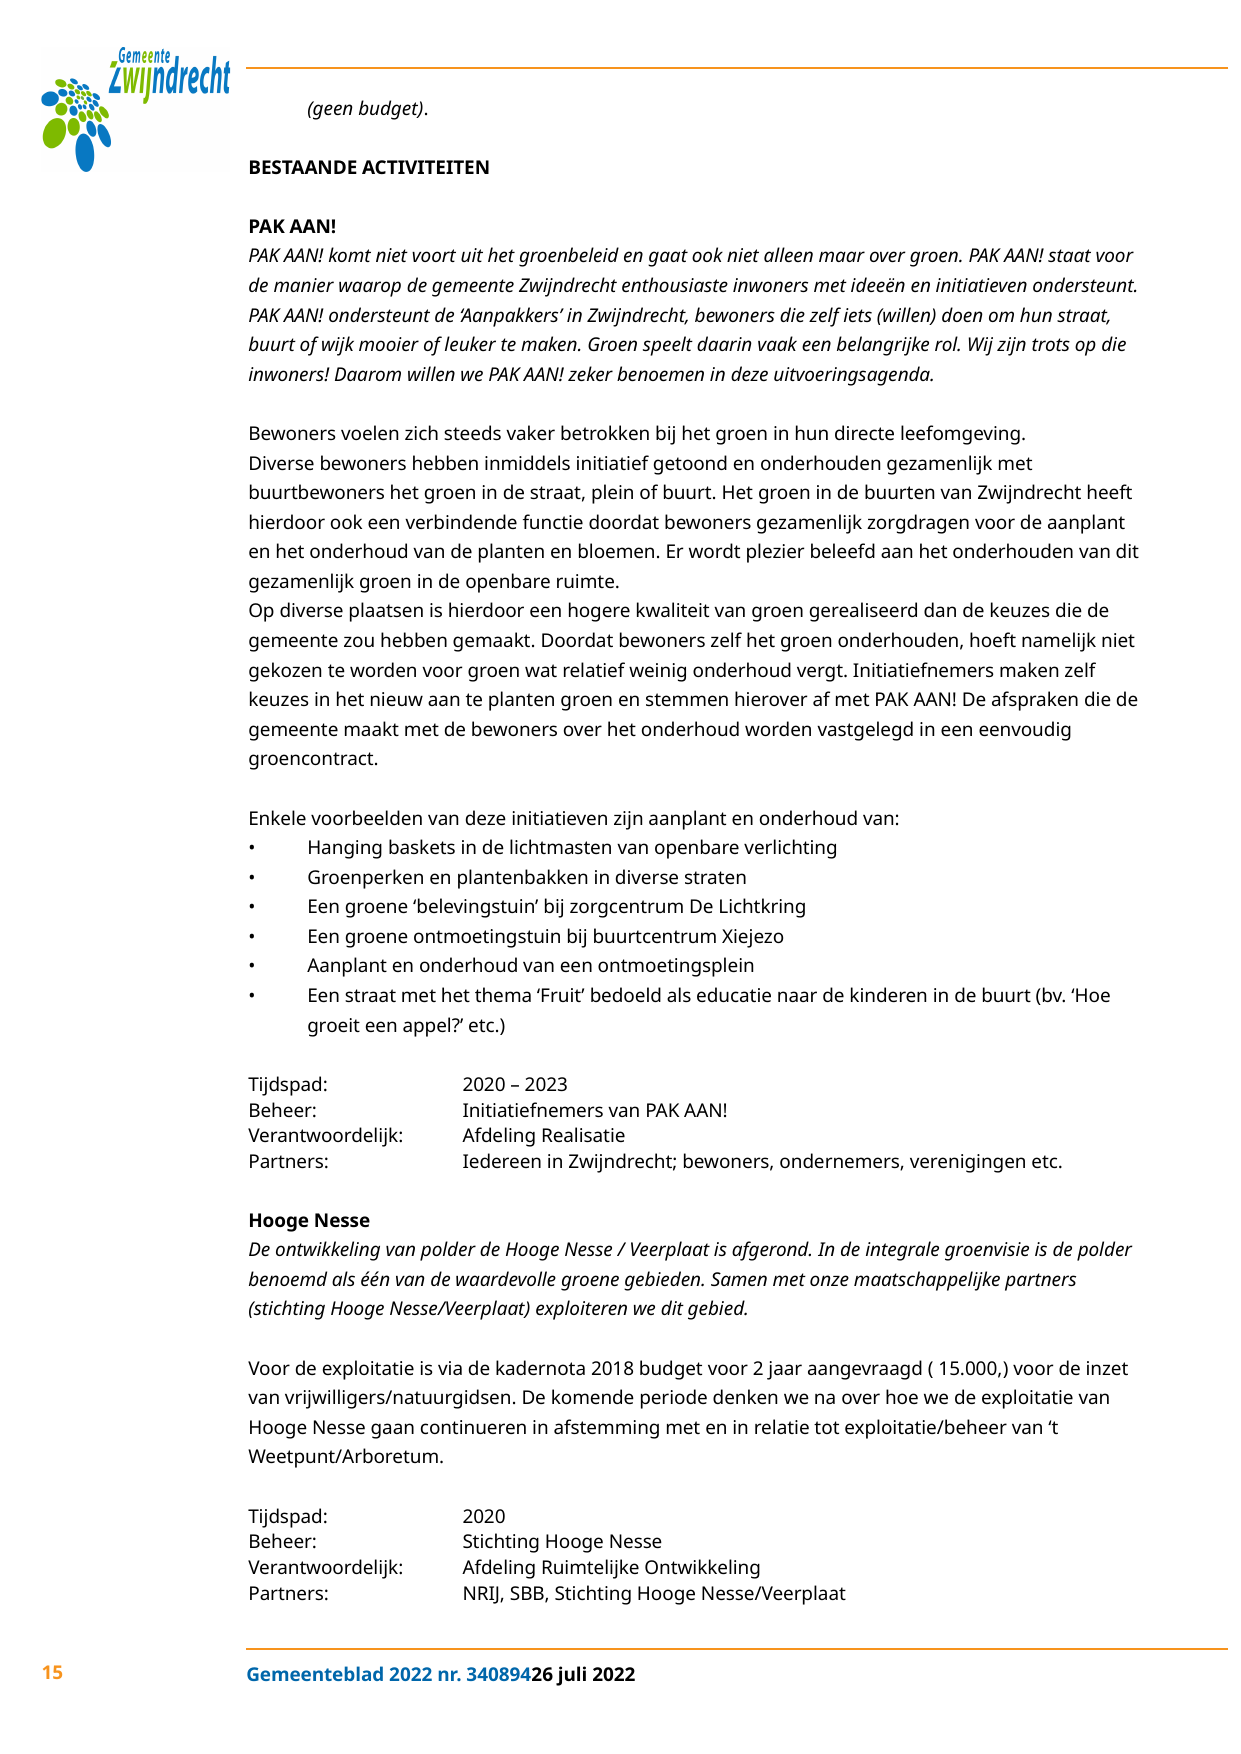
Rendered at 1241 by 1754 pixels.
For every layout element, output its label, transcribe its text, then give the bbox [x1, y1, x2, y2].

table_cell Beheer: [248, 1097, 462, 1123]
text Op diverse plaatsen is hierdoor een hogere kwaliteit van groen gerealiseerd dan de keuzes die de gemeente zou hebben gemaakt. Doordat bewoners zelf het groen onderhouden, hoeft namelijk niet gekozen te worden voor groen wat relatief weinig onderhoud vergt. Initiatiefnemers maken zelf keuzes in het nieuw aan te planten groen en stemmen hierover af met PAK AAN! De afspraken die de gemeente maakt met de bewoners over het onderhoud worden vastgelegd in een eenvoudig groencontract. [248, 598, 1152, 771]
text Hooge Nesse [248, 1207, 1152, 1233]
text Diverse bewoners hebben inmiddels initiatief getoond en onderhouden gezamenlijk met buurtbewoners het groen in de straat, plein of buurt. Het groen in de buurten van Zwijndrecht heeft hierdoor ook een verbindende functie doordat bewoners gezamenlijk zorgdragen voor de aanplant en het onderhoud van de planten en bloemen. Er wordt plezier beleefd aan het onderhouden van dit gezamenlijk groen in de openbare ruimte. [248, 450, 1152, 594]
table_header Tijdspad: [248, 1071, 462, 1097]
table_cell Partners: [248, 1580, 462, 1606]
table_header Tijdspad: [248, 1503, 462, 1528]
table_cell Afdeling Realisatie [462, 1123, 1152, 1148]
text De ontwikkeling van polder de Hooge Nesse / Veerplaat is afgerond. In de integrale groenvisie is de polder benoemd als één van de waardevolle groene gebieden. Samen met onze maatschappelijke partners (stichting Hooge Nesse/Veerplaat) exploiteren we dit gebied. [248, 1236, 1152, 1321]
picture [41, 47, 231, 172]
text PAK AAN! [248, 213, 1152, 239]
text Bewoners voelen zich steeds vaker betrokken bij het groen in hun directe leefomgeving. [248, 420, 1152, 446]
list Een straat met het thema ‘Fruit’ bedoeld als educatie naar de kinderen in de buurt (bv. ‘Hoe groeit een appel?’ etc.) [248, 982, 1152, 1038]
table_cell Iedereen in Zwijndrecht; bewoners, ondernemers, verenigingen etc. [462, 1148, 1152, 1174]
table_header 2020 – 2023 [462, 1071, 1152, 1097]
text Voor de exploitatie is via de kadernota 2018 budget voor 2 jaar aangevraagd ( 15.000,­) voor de inzet van vrijwilligers/natuurgidsen. De komende periode denken we na over hoe we de exploitatie van Hooge Nesse gaan continueren in afstemming met en in relatie tot exploitatie/beheer van ‘t Weetpunt/Arboretum. [248, 1355, 1152, 1469]
table_cell Stichting Hooge Nesse [462, 1529, 1152, 1554]
list Een groene ontmoetingstuin bij buurtcentrum Xiejezo [248, 923, 1152, 949]
text BESTAANDE ACTIVITEITEN [248, 154, 1152, 180]
table_cell Beheer: [248, 1529, 462, 1554]
table_cell Afdeling Ruimtelijke Ontwikkeling [462, 1554, 1152, 1580]
text Enkele voorbeelden van deze initiatieven zijn aanplant en onderhoud van: [248, 805, 1152, 831]
table_cell NRIJ, SBB, Stichting Hooge Nesse/Veerplaat [462, 1580, 1152, 1606]
text PAK AAN! komt niet voort uit het groenbeleid en gaat ook niet alleen maar over groen. PAK AAN! staat voor de manier waarop de gemeente Zwijndrecht enthousiaste inwoners met ideeën en initiatieven ondersteunt. PAK AAN! ondersteunt de ‘Aanpakkers’ in Zwijndrecht, bewoners die zelf iets (willen) doen om hun straat, buurt of wijk mooier of leuker te maken. Groen speelt daarin vaak een belangrijke rol. Wij zijn trots op die inwoners! Daarom willen we PAK AAN! zeker benoemen in deze uitvoeringsagenda. [248, 243, 1152, 387]
table_cell Verantwoordelijk: [248, 1554, 462, 1580]
list Groenperken en plantenbakken in diverse straten [248, 864, 1152, 890]
table_cell Verantwoordelijk: [248, 1123, 462, 1148]
table_cell Initiatiefnemers van PAK AAN! [462, 1097, 1152, 1123]
list Aanplant en onderhoud van een ontmoetingsplein [248, 953, 1152, 978]
list (geen budget). [248, 95, 1152, 121]
table_header 2020 [462, 1503, 1152, 1528]
list Een groene ‘belevingstuin’ bij zorgcentrum De Lichtkring [248, 893, 1152, 919]
table_cell Partners: [248, 1148, 462, 1174]
list Hanging baskets in de lichtmasten van openbare verlichting [248, 834, 1152, 860]
